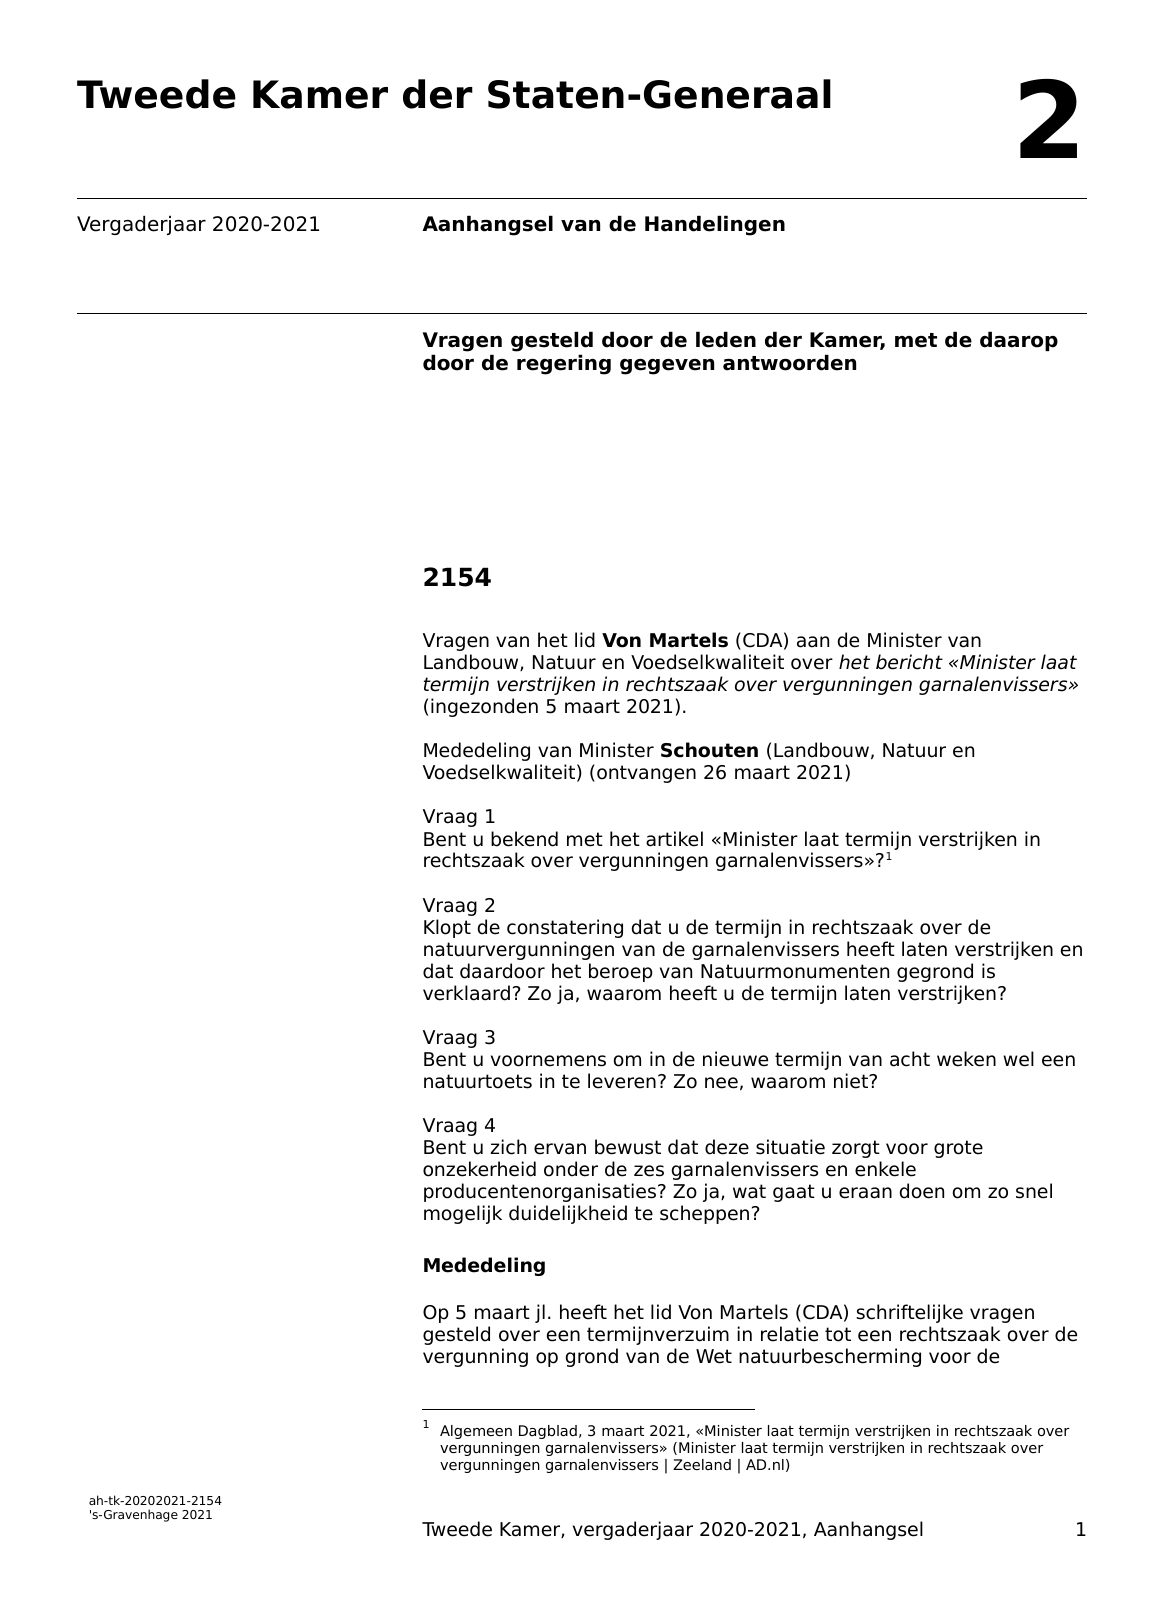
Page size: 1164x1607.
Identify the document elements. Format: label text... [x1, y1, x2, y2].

text ah-tk-20202021-2154 [88, 1494, 323, 1508]
text Mededeling van Minister Schouten (Landbouw, Natuur en Voedselkwaliteit) (ontvangen 26 maart 2021) [422, 740, 1087, 784]
text 2154 [422, 563, 1087, 592]
subtitle Mededeling [422, 1255, 1087, 1277]
text Vraag 1 [422, 806, 1087, 828]
text Vraag 3 [422, 1027, 1087, 1049]
table_cell Vergaderjaar 2020-2021 [77, 199, 422, 313]
text Bent u zich ervan bewust dat deze situatie zorgt voor grote onzekerheid onder de zes garnalenvissers en enkele producentenorganisaties? Zo ja, wat gaat u eraan doen om zo snel mogelijk duidelijkheid te scheppen? [422, 1137, 1087, 1225]
table_header Tweede Kamer der Staten-Generaal [77, 59, 886, 198]
text Bent u bekend met het artikel «Minister laat termijn verstrijken in rechtszaak over vergunningen garnalenvissers»? [422, 828, 1087, 872]
text Op 5 maart jl. heeft het lid Von Martels (CDA) schriftelijke vragen gesteld over een termijnverzuim in relatie tot een rechtszaak over de vergunning op grond van de Wet natuurbescherming voor de [422, 1302, 1087, 1368]
table_cell Aanhangsel van de Handelingen [422, 199, 1087, 313]
table_header 2 [886, 59, 1087, 198]
text Vraag 2 [422, 894, 1087, 917]
table_cell Vragen gesteld door de leden der Kamer, met de daarop door de regering gegeven antwoorden [422, 314, 1087, 375]
table_cell [77, 314, 422, 375]
text Bent u voornemens om in de nieuwe termijn van acht weken wel een natuurtoets in te leveren? Zo nee, waarom niet? [422, 1049, 1087, 1093]
text Klopt de constatering dat u de termijn in rechtszaak over de natuurvergunningen van de garnalenvissers heeft laten verstrijken en dat daardoor het beroep van Natuurmonumenten gegrond is verklaard? Zo ja, waarom heeft u de termijn laten verstrijken? [422, 917, 1087, 1004]
text Vraag 4 [422, 1115, 1087, 1137]
text 's-Gravenhage 2021 [88, 1508, 323, 1522]
text Vragen van het lid Von Martels (CDA) aan de Minister van Landbouw, Natuur en Voedselkwaliteit over het bericht «Minister laat termijn verstrijken in rechtszaak over vergunningen garnalenvissers» (ingezonden 5 maart 2021). [422, 630, 1087, 718]
text Algemeen Dagblad, 3 maart 2021, «Minister laat termijn verstrijken in rechtszaak over vergunningen garnalenvissers» (Minister laat termijn verstrijken in rechtszaak over vergunningen garnalenvissers | Zeeland | AD.nl) [422, 1418, 1087, 1474]
